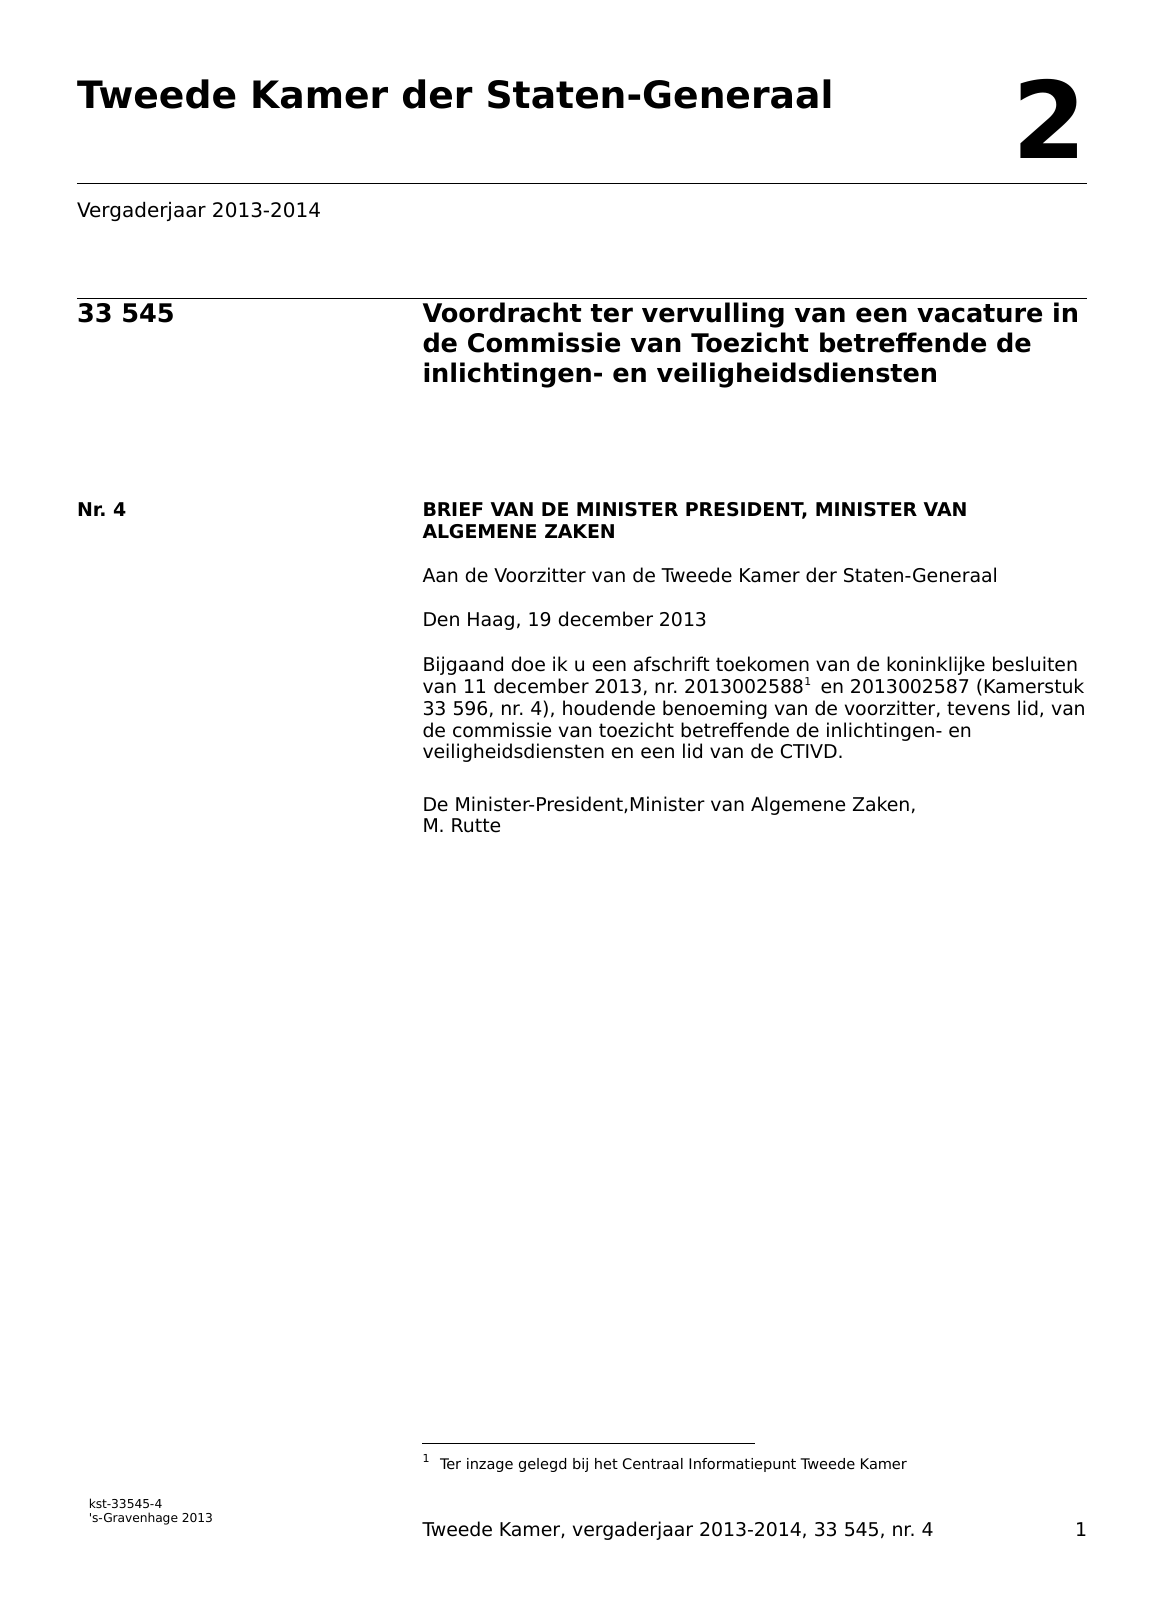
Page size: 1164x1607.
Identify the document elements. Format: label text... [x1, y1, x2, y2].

table_cell Vergaderjaar 2013-2014 [77, 184, 1087, 298]
subtitle 33 545 Voordracht ter vervulling van een vacature in de Commissie van Toezicht betreffende de inlichtingen- en veiligheidsdiensten [77, 299, 1087, 388]
table_header Tweede Kamer der Staten-Generaal [77, 59, 886, 183]
text Ter inzage gelegd bij het Centraal Informatiepunt Tweede Kamer [422, 1452, 1087, 1474]
text 's-Gravenhage 2013 [88, 1511, 323, 1525]
text kst-33545-4 [88, 1497, 323, 1511]
text Bijgaand doe ik u een afschrift toekomen van de koninklijke besluiten van 11 december 2013, nr. 2013002588 en 2013002587 (Kamerstuk 33 596, nr. 4), houdende benoeming van de voorzitter, tevens lid, van de commissie van toezicht betreffende de inlichtingen- en veiligheidsdiensten en een lid van de CTIVD. [422, 653, 1087, 763]
text Den Haag, 19 december 2013 [422, 609, 1087, 631]
subtitle Nr. 4 BRIEF VAN DE MINISTER PRESIDENT, MINISTER VAN ALGEMENE ZAKEN [77, 499, 1087, 543]
text Aan de Voorzitter van de Tweede Kamer der Staten-Generaal [422, 565, 1087, 587]
text De Minister-President,Minister van Algemene Zaken, M. Rutte [422, 793, 1087, 837]
table_header 2 [886, 59, 1087, 183]
